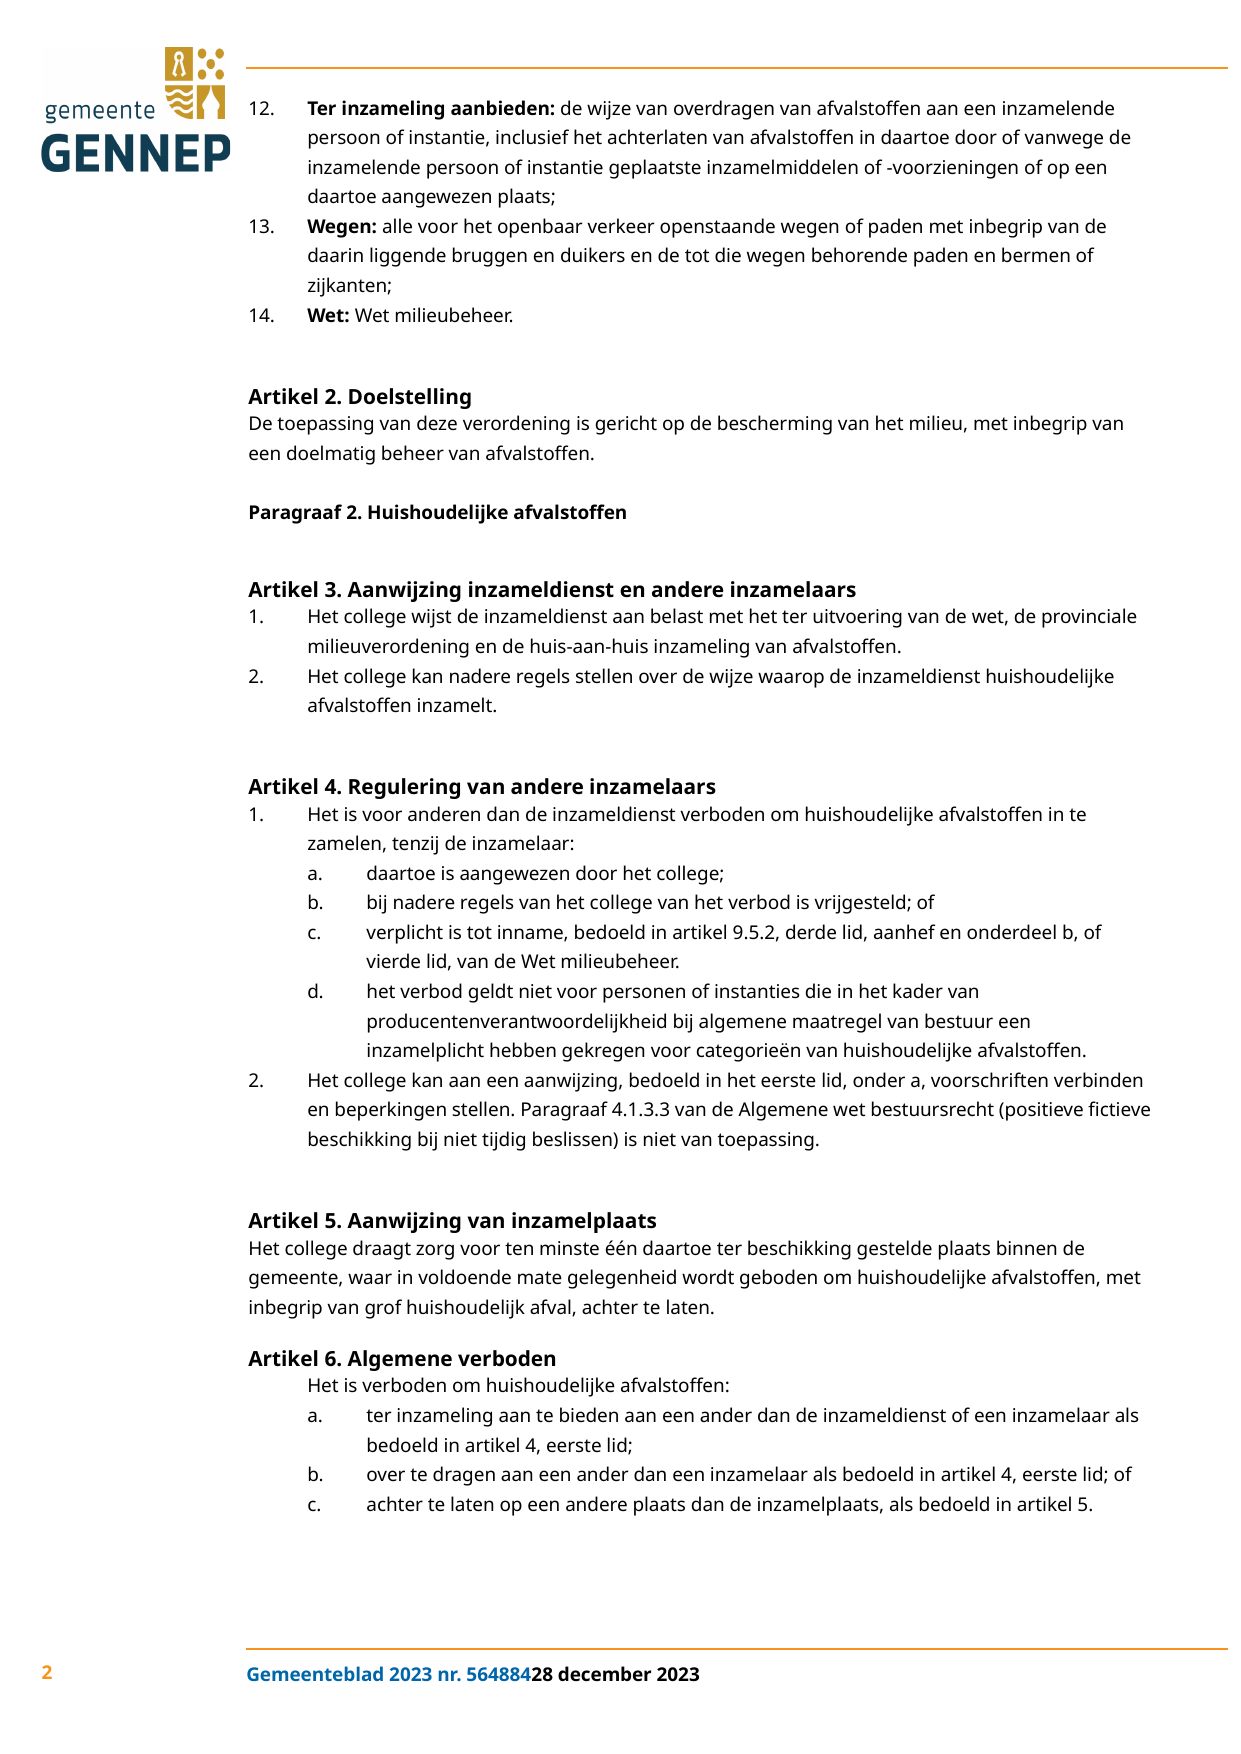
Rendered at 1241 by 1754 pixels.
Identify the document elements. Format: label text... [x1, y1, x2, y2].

list Het college kan nadere regels stellen over de wijze waarop de inzameldienst huishoudelijke afvalstoffen inzamelt. [248, 663, 1152, 718]
list ter inzameling aan te bieden aan een ander dan de inzameldienst of een inzamelaar als bedoeld in artikel 4, eerste lid; [307, 1402, 1152, 1458]
text Artikel 4. Regulering van andere inzamelaars [248, 772, 1152, 801]
text Artikel 2. Doelstelling [248, 382, 1152, 410]
list het verbod geldt niet voor personen of instanties die in het kader van producentenverantwoordelijkheid bij algemene maatregel van bestuur een inzamelplicht hebben gekregen voor categorieën van huishoudelijke afvalstoffen. [307, 978, 1152, 1063]
list Het is verboden om huishoudelijke afvalstoffen: [248, 1373, 1152, 1398]
list daartoe is aangewezen door het college; [307, 860, 1152, 886]
list Wegen: alle voor het openbaar verkeer openstaande wegen of paden met inbegrip van de daarin liggende bruggen en duikers en de tot die wegen behorende paden en bermen of zijkanten; [248, 213, 1152, 298]
text Artikel 6. Algemene verboden [248, 1344, 1152, 1373]
text Artikel 5. Aanwijzing van inzamelplaats [248, 1206, 1152, 1235]
list over te dragen aan een ander dan een inzamelaar als bedoeld in artikel 4, eerste lid; of [307, 1461, 1152, 1487]
list bij nadere regels van het college van het verbod is vrijgesteld; of [307, 889, 1152, 915]
list Het is voor anderen dan de inzameldienst verboden om huishoudelijke afvalstoffen in te zamelen, tenzij de inzamelaar: [248, 801, 1152, 856]
text Artikel 3. Aanwijzing inzameldienst en andere inzamelaars [248, 575, 1152, 604]
text Het college draagt zorg voor ten minste één daartoe ter beschikking gestelde plaats binnen de gemeente, waar in voldoende mate gelegenheid wordt geboden om huishoudelijke afvalstoffen, met inbegrip van grof huishoudelijk afval, achter te laten. [248, 1235, 1152, 1319]
text Paragraaf 2. Huishoudelijke afvalstoffen [248, 499, 1152, 525]
list Wet: Wet milieubeheer. [248, 302, 1152, 328]
list achter te laten op een andere plaats dan de inzamelplaats, als bedoeld in artikel 5. [307, 1491, 1152, 1517]
text De toepassing van deze verordening is gericht op de bescherming van het milieu, met inbegrip van een doelmatig beheer van afvalstoffen. [248, 410, 1152, 466]
list verplicht is tot inname, bedoeld in artikel 9.5.2, derde lid, aanhef en onderdeel b, of vierde lid, van de Wet milieubeheer. [307, 919, 1152, 974]
list Het college kan aan een aanwijzing, bedoeld in het eerste lid, onder a, voorschriften verbinden en beperkingen stellen. Paragraaf 4.1.3.3 van de Algemene wet bestuursrecht (positieve fictieve beschikking bij niet tijdig beslissen) is niet van toepassing. [248, 1067, 1152, 1152]
picture [41, 47, 231, 172]
list Het college wijst de inzameldienst aan belast met het ter uitvoering van de wet, de provinciale milieuverordening en de huis-aan-huis inzameling van afvalstoffen. [248, 604, 1152, 659]
list Ter inzameling aanbieden: de wijze van overdragen van afvalstoffen aan een inzamelende persoon of instantie, inclusief het achterlaten van afvalstoffen in daartoe door of vanwege de inzamelende persoon of instantie geplaatste inzamelmiddelen of -voorzieningen of op een daartoe aangewezen plaats; [248, 95, 1152, 209]
